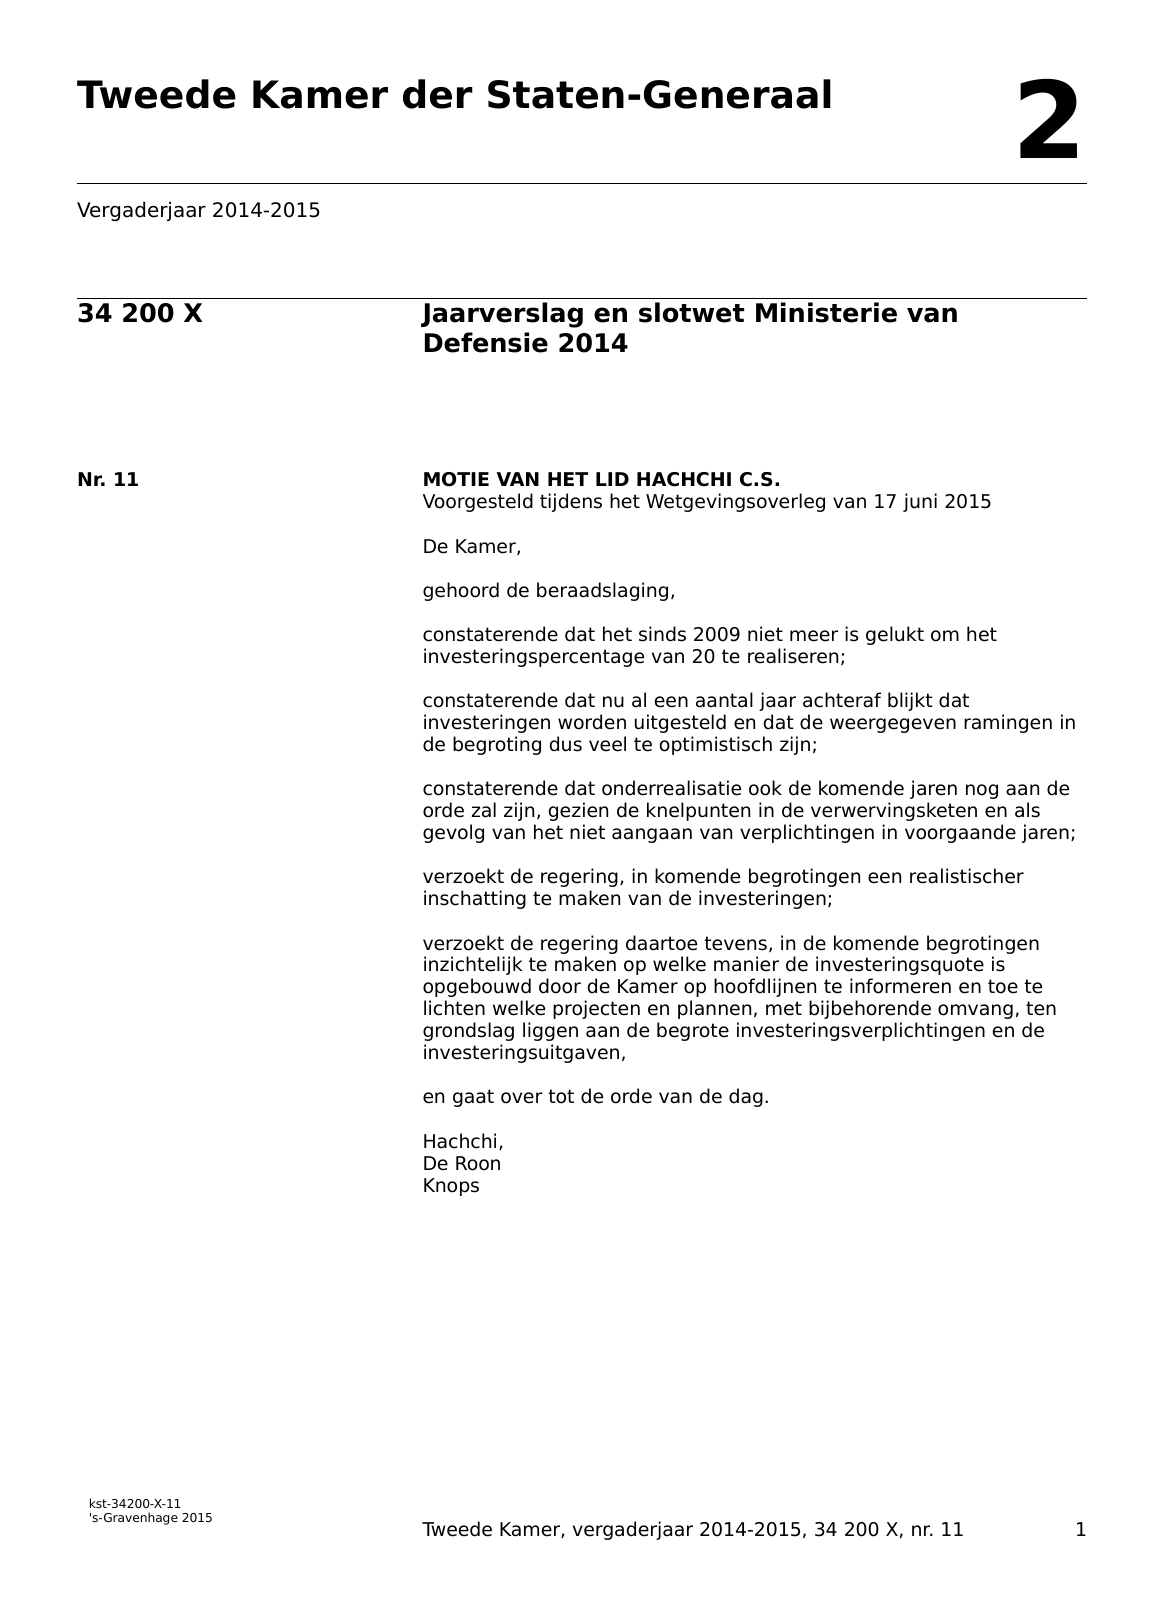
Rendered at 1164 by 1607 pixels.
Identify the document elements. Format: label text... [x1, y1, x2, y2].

text verzoekt de regering daartoe tevens, in de komende begrotingen inzichtelijk te maken op welke manier de investeringsquote is opgebouwd door de Kamer op hoofdlijnen te informeren en toe te lichten welke projecten en plannen, met bijbehorende omvang, ten grondslag liggen aan de begrote investeringsverplichtingen en de investeringsuitgaven, [422, 932, 1087, 1064]
text 's-Gravenhage 2015 [88, 1511, 323, 1525]
text Knops [422, 1174, 1087, 1197]
text constaterende dat onderrealisatie ook de komende jaren nog aan de orde zal zijn, gezien de knelpunten in de verwervingsketen en als gevolg van het niet aangaan van verplichtingen in voorgaande jaren; [422, 778, 1087, 844]
table_header Tweede Kamer der Staten-Generaal [77, 59, 886, 183]
table_header 2 [886, 59, 1087, 183]
text kst-34200-X-11 [88, 1497, 323, 1511]
text gehoord de beraadslaging, [422, 580, 1087, 602]
table_cell Vergaderjaar 2014-2015 [77, 184, 1087, 298]
subtitle 34 200 X Jaarverslag en slotwet Ministerie van Defensie 2014 [77, 299, 1087, 358]
text constaterende dat nu al een aantal jaar achteraf blijkt dat investeringen worden uitgesteld en dat de weergegeven ramingen in de begroting dus veel te optimistisch zijn; [422, 690, 1087, 756]
subtitle Nr. 11 MOTIE VAN HET LID HACHCHI C.S. [77, 469, 1087, 491]
text De Roon [422, 1153, 1087, 1174]
text De Kamer, [422, 536, 1087, 557]
text verzoekt de regering, in komende begrotingen een realistischer inschatting te maken van de investeringen; [422, 866, 1087, 910]
text Voorgesteld tijdens het Wetgevingsoverleg van 17 juni 2015 [422, 491, 1087, 513]
text constaterende dat het sinds 2009 niet meer is gelukt om het investeringspercentage van 20 te realiseren; [422, 624, 1087, 668]
text en gaat over tot de orde van de dag. [422, 1086, 1087, 1108]
text Hachchi, [422, 1131, 1087, 1153]
